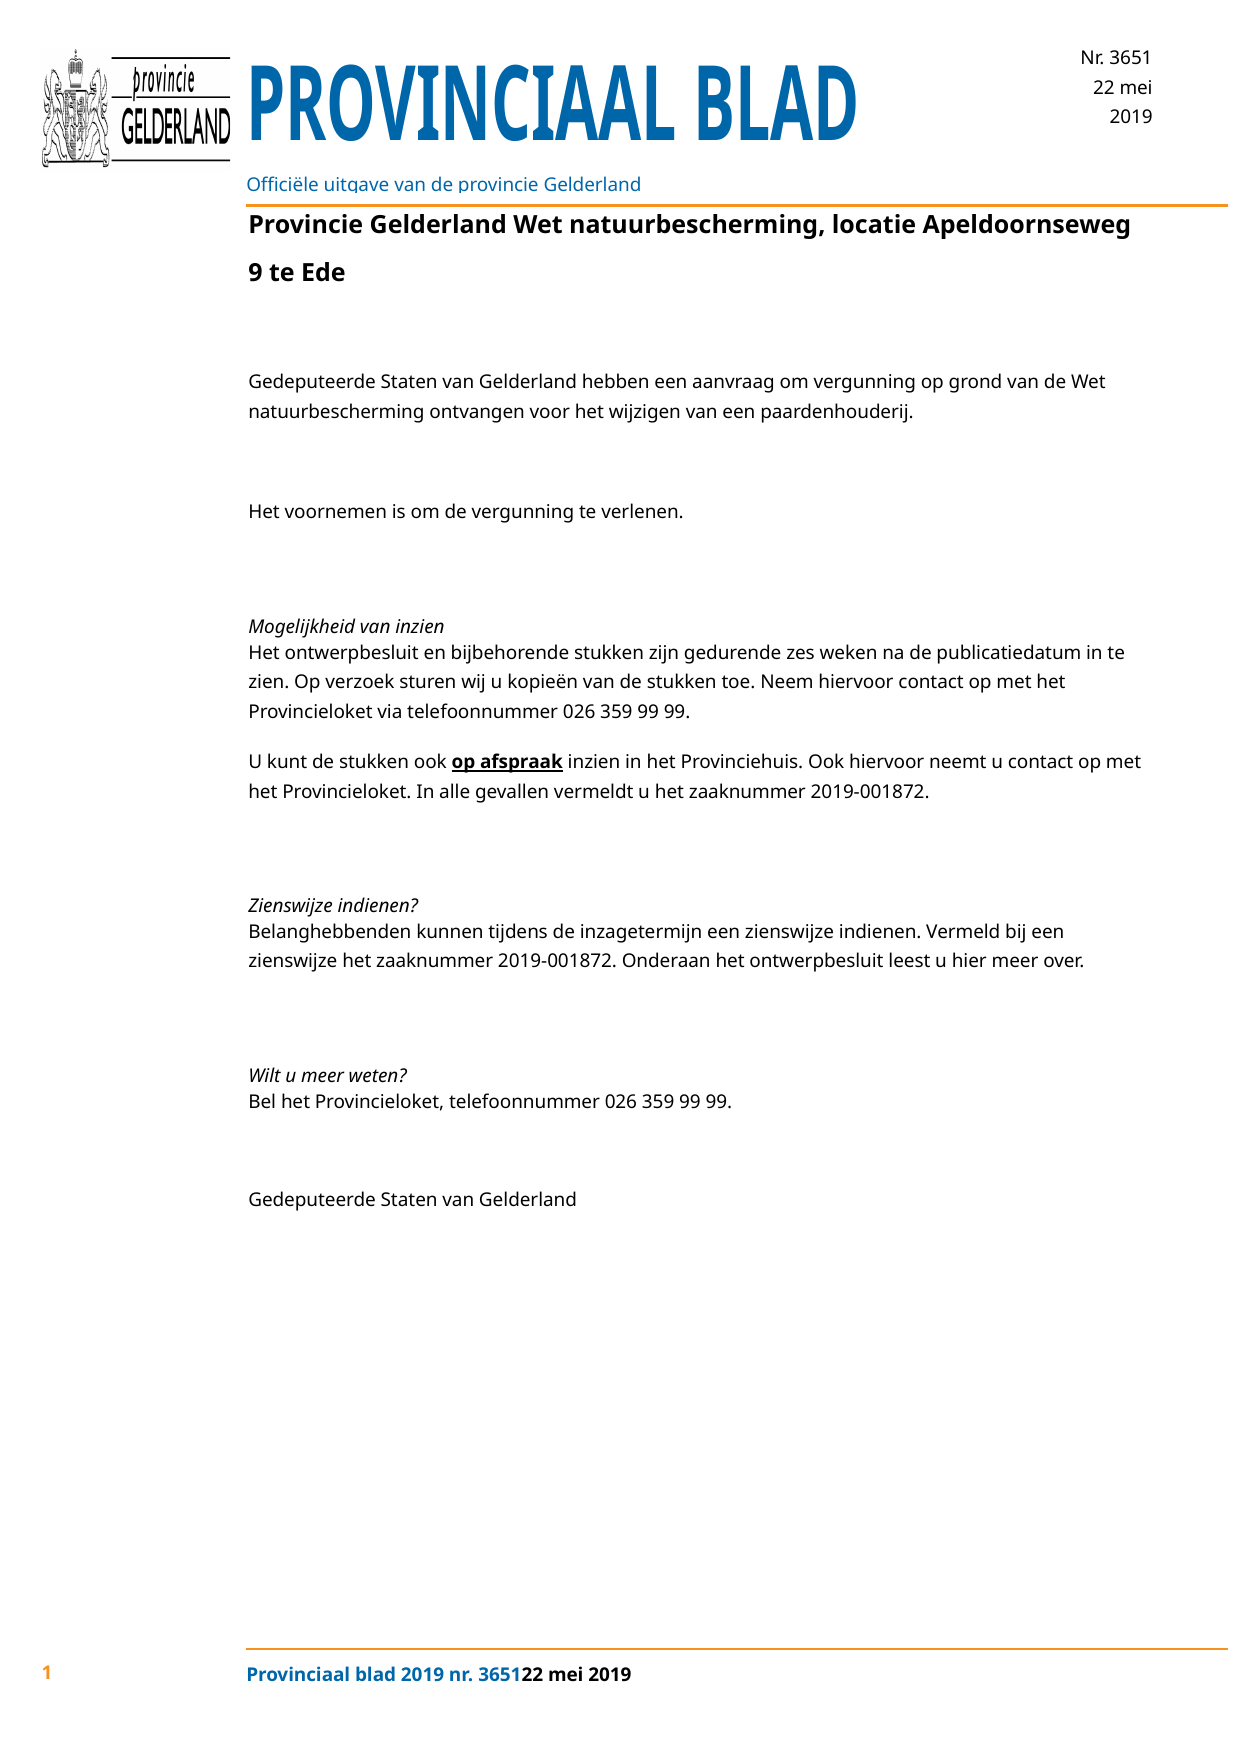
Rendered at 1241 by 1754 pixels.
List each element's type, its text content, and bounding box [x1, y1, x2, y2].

text Mogelijkheid van inzien [248, 613, 1152, 639]
picture [41, 47, 231, 172]
text Wilt u meer weten? [248, 1062, 1152, 1088]
text Belanghebbenden kunnen tijdens de inzagetermijn een zienswijze indienen. Vermeld bij een zienswijze het zaaknummer 2019-001872. Onderaan het ontwerpbesluit leest u hier meer over. [248, 918, 1152, 973]
text Het ontwerpbesluit en bijbehorende stukken zijn gedurende zes weken na de publicatiedatum in te zien. Op verzoek sturen wij u kopieën van de stukken toe. Neem hiervoor contact op met het Provincieloket via telefoonnummer 026 359 99 99. [248, 639, 1152, 724]
text Gedeputeerde Staten van Gelderland [248, 1186, 1152, 1212]
text Bel het Provincieloket, telefoonnummer 026 359 99 99. [248, 1088, 1152, 1113]
text Provincie Gelderland Wet natuurbescherming, locatie Apeldoornseweg 9 te Ede [248, 207, 1152, 288]
text Zienswijze indienen? [248, 892, 1152, 918]
text Het voornemen is om de vergunning te verlenen. [248, 499, 1152, 524]
text Gedeputeerde Staten van Gelderland hebben een aanvraag om vergunning op grond van de Wet natuurbescherming ontvangen voor het wijzigen van een paardenhouderij. [248, 368, 1152, 424]
text U kunt de stukken ook op afspraak inzien in het Provinciehuis. Ook hiervoor neemt u contact op met het Provincieloket. In alle gevallen vermeldt u het zaaknummer 2019-001872. [248, 748, 1152, 804]
